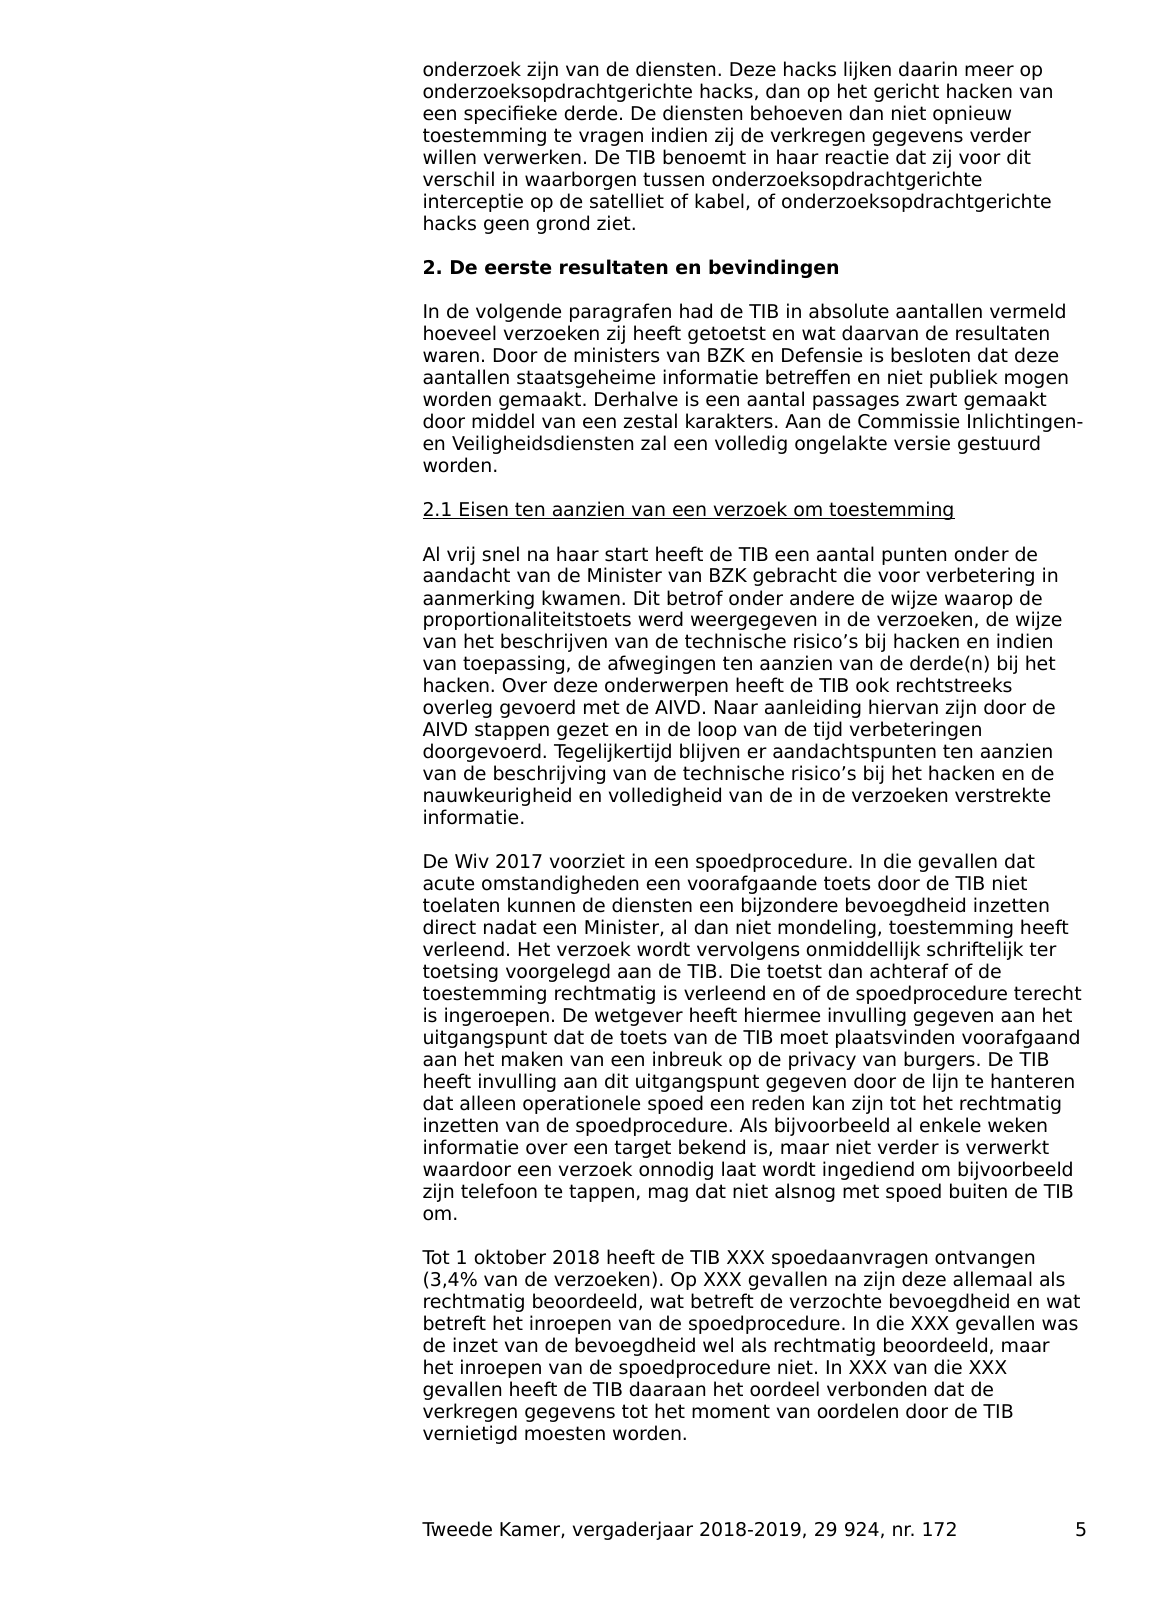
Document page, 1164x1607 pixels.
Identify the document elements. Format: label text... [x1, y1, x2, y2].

text Tot 1 oktober 2018 heeft de TIB XXX spoedaanvragen ontvangen (3,4% van de verzoeken). Op XXX gevallen na zijn deze allemaal als rechtmatig beoordeeld, wat betreft de verzochte bevoegdheid en wat betreft het inroepen van de spoedprocedure. In die XXX gevallen was de inzet van de bevoegdheid wel als rechtmatig beoordeeld, maar het inroepen van de spoedprocedure niet. In XXX van die XXX gevallen heeft de TIB daaraan het oordeel verbonden dat de verkregen gegevens tot het moment van oordelen door de TIB vernietigd moesten worden. [422, 1247, 1087, 1445]
subtitle 2.1 Eisen ten aanzien van een verzoek om toestemming [422, 499, 1087, 521]
subtitle 2. De eerste resultaten en bevindingen [422, 257, 1087, 279]
text In de volgende paragrafen had de TIB in absolute aantallen vermeld hoeveel verzoeken zij heeft getoetst en wat daarvan de resultaten waren. Door de ministers van BZK en Defensie is besloten dat deze aantallen staatsgeheime informatie betreffen en niet publiek mogen worden gemaakt. Derhalve is een aantal passages zwart gemaakt door middel van een zestal karakters. Aan de Commissie Inlichtingen- en Veiligheidsdiensten zal een volledig ongelakte versie gestuurd worden. [422, 301, 1087, 477]
text De Wiv 2017 voorziet in een spoedprocedure. In die gevallen dat acute omstandigheden een voorafgaande toets door de TIB niet toelaten kunnen de diensten een bijzondere bevoegdheid inzetten direct nadat een Minister, al dan niet mondeling, toestemming heeft verleend. Het verzoek wordt vervolgens onmiddellijk schriftelijk ter toetsing voorgelegd aan de TIB. Die toetst dan achteraf of de toestemming rechtmatig is verleend en of de spoedprocedure terecht is ingeroepen. De wetgever heeft hiermee invulling gegeven aan het uitgangspunt dat de toets van de TIB moet plaatsvinden voorafgaand aan het maken van een inbreuk op de privacy van burgers. De TIB heeft invulling aan dit uitgangspunt gegeven door de lijn te hanteren dat alleen operationele spoed een reden kan zijn tot het rechtmatig inzetten van de spoedprocedure. Als bijvoorbeeld al enkele weken informatie over een target bekend is, maar niet verder is verwerkt waardoor een verzoek onnodig laat wordt ingediend om bijvoorbeeld zijn telefoon te tappen, mag dat niet alsnog met spoed buiten de TIB om. [422, 851, 1087, 1225]
text onderzoek zijn van de diensten. Deze hacks lijken daarin meer op onderzoeksopdrachtgerichte hacks, dan op het gericht hacken van een specifieke derde. De diensten behoeven dan niet opnieuw toestemming te vragen indien zij de verkregen gegevens verder willen verwerken. De TIB benoemt in haar reactie dat zij voor dit verschil in waarborgen tussen onderzoeksopdrachtgerichte interceptie op de satelliet of kabel, of onderzoeksopdrachtgerichte hacks geen grond ziet. [422, 59, 1087, 235]
text Al vrij snel na haar start heeft de TIB een aantal punten onder de aandacht van de Minister van BZK gebracht die voor verbetering in aanmerking kwamen. Dit betrof onder andere de wijze waarop de proportionaliteitstoets werd weergegeven in de verzoeken, de wijze van het beschrijven van de technische risico’s bij hacken en indien van toepassing, de afwegingen ten aanzien van de derde(n) bij het hacken. Over deze onderwerpen heeft de TIB ook rechtstreeks overleg gevoerd met de AIVD. Naar aanleiding hiervan zijn door de AIVD stappen gezet en in de loop van de tijd verbeteringen doorgevoerd. Tegelijkertijd blijven er aandachtspunten ten aanzien van de beschrijving van de technische risico’s bij het hacken en de nauwkeurigheid en volledigheid van de in de verzoeken verstrekte informatie. [422, 543, 1087, 829]
